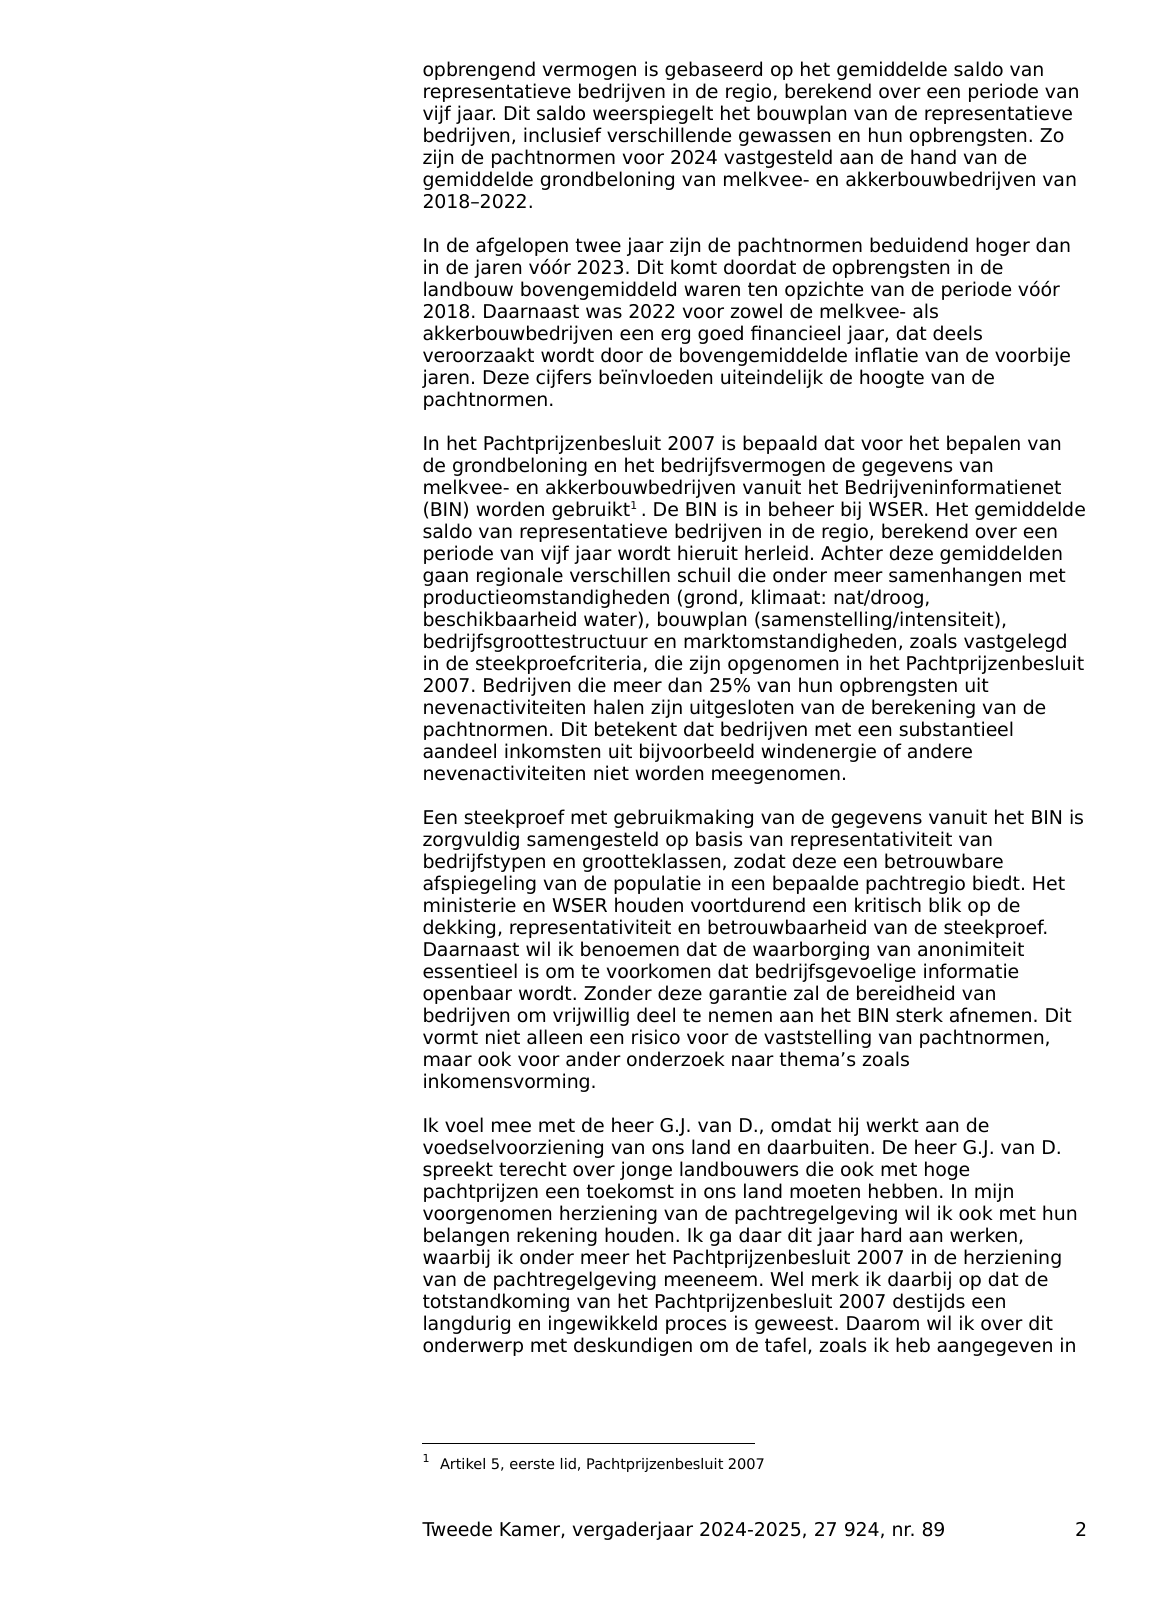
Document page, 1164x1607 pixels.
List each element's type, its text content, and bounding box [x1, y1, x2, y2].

text Een steekproef met gebruikmaking van de gegevens vanuit het BIN is zorgvuldig samengesteld op basis van representativiteit van bedrijfstypen en grootteklassen, zodat deze een betrouwbare afspiegeling van de populatie in een bepaalde pachtregio biedt. Het ministerie en WSER houden voortdurend een kritisch blik op de dekking, representativiteit en betrouwbaarheid van de steekproef. Daarnaast wil ik benoemen dat de waarborging van anonimiteit essentieel is om te voorkomen dat bedrijfsgevoelige informatie openbaar wordt. Zonder deze garantie zal de bereidheid van bedrijven om vrijwillig deel te nemen aan het BIN sterk afnemen. Dit vormt niet alleen een risico voor de vaststelling van pachtnormen, maar ook voor ander onderzoek naar thema’s zoals inkomensvorming. [422, 807, 1087, 1093]
text opbrengend vermogen is gebaseerd op het gemiddelde saldo van representatieve bedrijven in de regio, berekend over een periode van vijf jaar. Dit saldo weerspiegelt het bouwplan van de representatieve bedrijven, inclusief verschillende gewassen en hun opbrengsten. Zo zijn de pachtnormen voor 2024 vastgesteld aan de hand van de gemiddelde grondbeloning van melkvee- en akkerbouwbedrijven van 2018–2022. [422, 59, 1087, 213]
text Ik voel mee met de heer G.J. van D., omdat hij werkt aan de voedselvoorziening van ons land en daarbuiten. De heer G.J. van D. spreekt terecht over jonge landbouwers die ook met hoge pachtprijzen een toekomst in ons land moeten hebben. In mijn voorgenomen herziening van de pachtregelgeving wil ik ook met hun belangen rekening houden. Ik ga daar dit jaar hard aan werken, waarbij ik onder meer het Pachtprijzenbesluit 2007 in de herziening van de pachtregelgeving meeneem. Wel merk ik daarbij op dat de totstandkoming van het Pachtprijzenbesluit 2007 destijds een langdurig en ingewikkeld proces is geweest. Daarom wil ik over dit onderwerp met deskundigen om de tafel, zoals ik heb aangegeven in [422, 1115, 1087, 1379]
text Artikel 5, eerste lid, Pachtprijzenbesluit 2007 [422, 1452, 1087, 1474]
text In de afgelopen twee jaar zijn de pachtnormen beduidend hoger dan in de jaren vóór 2023. Dit komt doordat de opbrengsten in de landbouw bovengemiddeld waren ten opzichte van de periode vóór 2018. Daarnaast was 2022 voor zowel de melkvee- als akkerbouwbedrijven een erg goed financieel jaar, dat deels veroorzaakt wordt door de bovengemiddelde inflatie van de voorbije jaren. Deze cijfers beïnvloeden uiteindelijk de hoogte van de pachtnormen. [422, 235, 1087, 411]
text In het Pachtprijzenbesluit 2007 is bepaald dat voor het bepalen van de grondbeloning en het bedrijfsvermogen de gegevens van melkvee- en akkerbouwbedrijven vanuit het Bedrijveninformatienet (BIN) worden gebruikt. De BIN is in beheer bij WSER. Het gemiddelde saldo van representatieve bedrijven in de regio, berekend over een periode van vijf jaar wordt hieruit herleid. Achter deze gemiddelden gaan regionale verschillen schuil die onder meer samenhangen met productieomstandigheden (grond, klimaat: nat/droog, beschikbaarheid water), bouwplan (samenstelling/intensiteit), bedrijfsgroottestructuur en marktomstandigheden, zoals vastgelegd in de steekproefcriteria, die zijn opgenomen in het Pachtprijzenbesluit 2007. Bedrijven die meer dan 25% van hun opbrengsten uit nevenactiviteiten halen zijn uitgesloten van de berekening van de pachtnormen. Dit betekent dat bedrijven met een substantieel aandeel inkomsten uit bijvoorbeeld windenergie of andere nevenactiviteiten niet worden meegenomen. [422, 433, 1087, 785]
